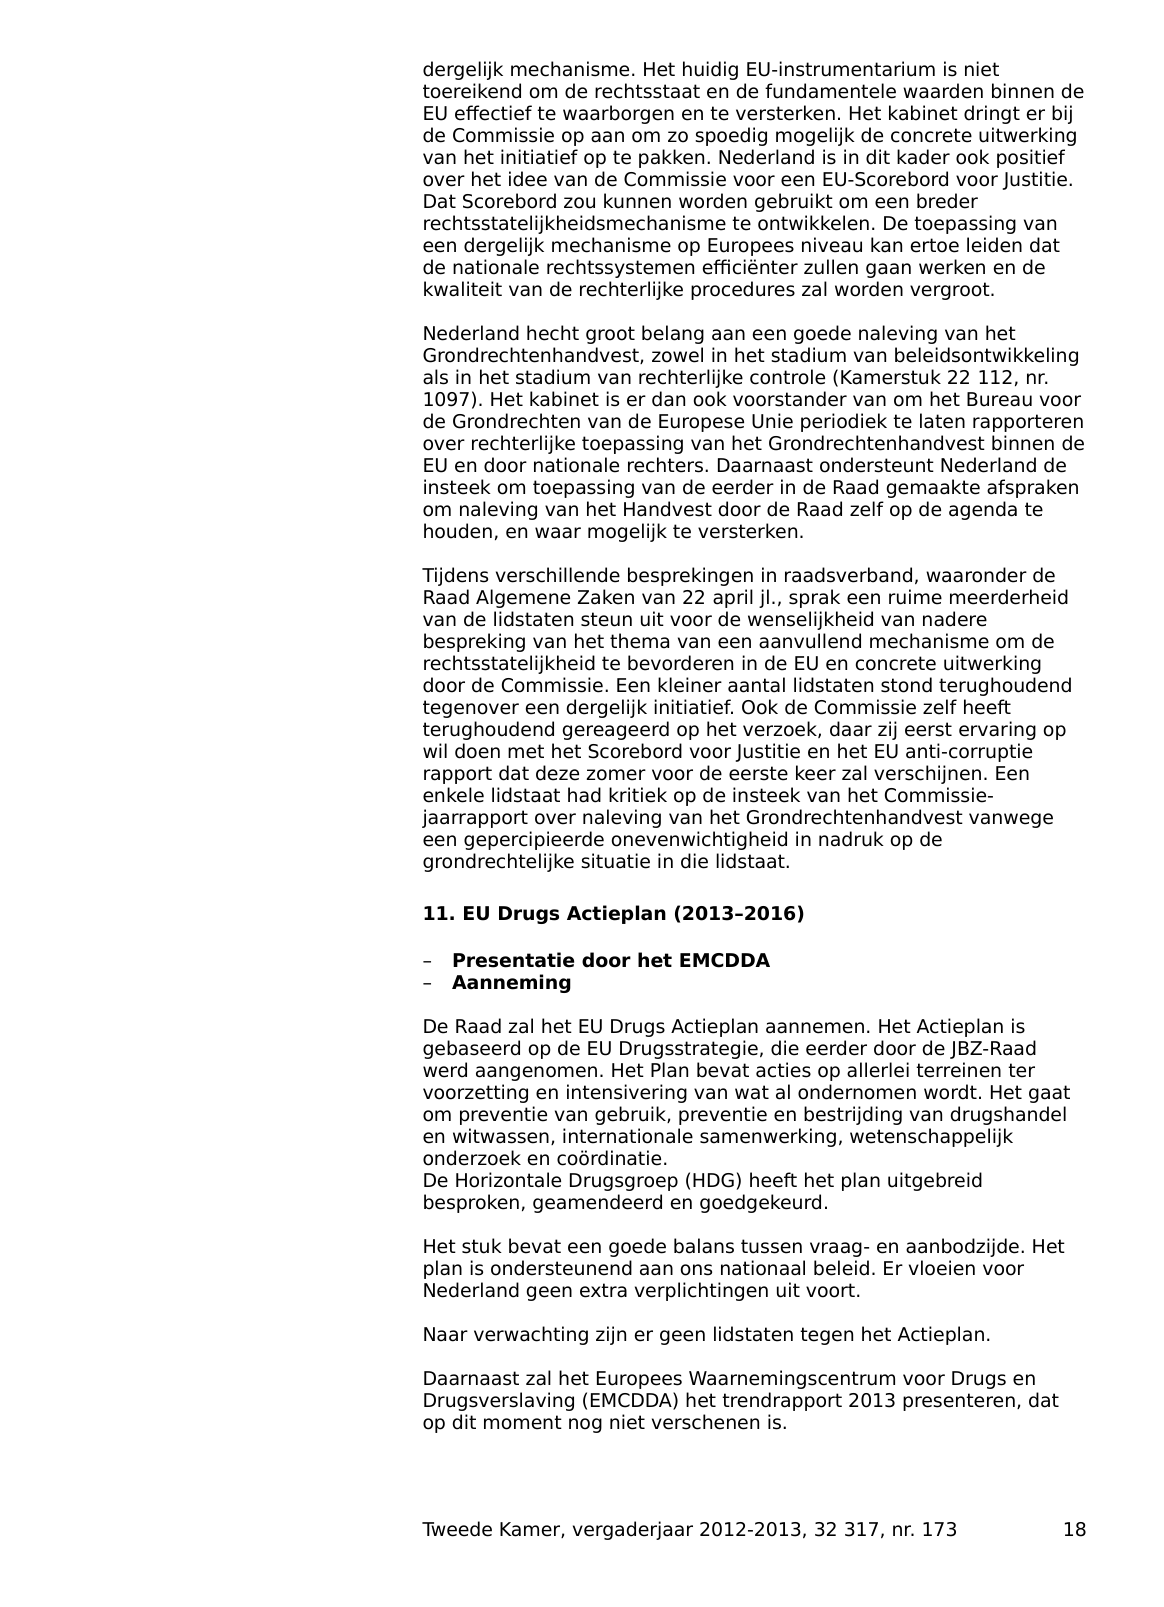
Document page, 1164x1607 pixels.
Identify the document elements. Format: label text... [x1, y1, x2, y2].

text Het stuk bevat een goede balans tussen vraag- en aanbodzijde. Het plan is ondersteunend aan ons nationaal beleid. Er vloeien voor Nederland geen extra verplichtingen uit voort. [422, 1236, 1087, 1302]
text – Presentatie door het EMCDDA [422, 950, 1087, 972]
text De Horizontale Drugsgroep (HDG) heeft het plan uitgebreid besproken, geamendeerd en goedgekeurd. [422, 1170, 1087, 1214]
text De Raad zal het EU Drugs Actieplan aannemen. Het Actieplan is gebaseerd op de EU Drugsstrategie, die eerder door de JBZ-Raad werd aangenomen. Het Plan bevat acties op allerlei terreinen ter voorzetting en intensivering van wat al ondernomen wordt. Het gaat om preventie van gebruik, preventie en bestrijding van drugshandel en witwassen, internationale samenwerking, wetenschappelijk onderzoek en coördinatie. [422, 1016, 1087, 1170]
text Daarnaast zal het Europees Waarnemingscentrum voor Drugs en Drugsverslaving (EMCDDA) het trendrapport 2013 presenteren, dat op dit moment nog niet verschenen is. [422, 1368, 1087, 1434]
text Nederland hecht groot belang aan een goede naleving van het Grondrechtenhandvest, zowel in het stadium van beleidsontwikkeling als in het stadium van rechterlijke controle (Kamerstuk 22 112, nr. 1097). Het kabinet is er dan ook voorstander van om het Bureau voor de Grondrechten van de Europese Unie periodiek te laten rapporteren over rechterlijke toepassing van het Grondrechtenhandvest binnen de EU en door nationale rechters. Daarnaast ondersteunt Nederland de insteek om toepassing van de eerder in de Raad gemaakte afspraken om naleving van het Handvest door de Raad zelf op de agenda te houden, en waar mogelijk te versterken. [422, 323, 1087, 543]
subtitle 11. EU Drugs Actieplan (2013–2016) [422, 903, 1087, 925]
text Naar verwachting zijn er geen lidstaten tegen het Actieplan. [422, 1324, 1087, 1346]
text – Aanneming [422, 972, 1087, 994]
text Tijdens verschillende besprekingen in raadsverband, waaronder de Raad Algemene Zaken van 22 april jl., sprak een ruime meerderheid van de lidstaten steun uit voor de wenselijkheid van nadere bespreking van het thema van een aanvullend mechanisme om de rechtsstatelijkheid te bevorderen in de EU en concrete uitwerking door de Commissie. Een kleiner aantal lidstaten stond terughoudend tegenover een dergelijk initiatief. Ook de Commissie zelf heeft terughoudend gereageerd op het verzoek, daar zij eerst ervaring op wil doen met het Scorebord voor Justitie en het EU anti-corruptie rapport dat deze zomer voor de eerste keer zal verschijnen. Een enkele lidstaat had kritiek op de insteek van het Commissie-jaarrapport over naleving van het Grondrechtenhandvest vanwege een gepercipieerde onevenwichtigheid in nadruk op de grondrechtelijke situatie in die lidstaat. [422, 565, 1087, 873]
text dergelijk mechanisme. Het huidig EU-instrumentarium is niet toereikend om de rechtsstaat en de fundamentele waarden binnen de EU effectief te waarborgen en te versterken. Het kabinet dringt er bij de Commissie op aan om zo spoedig mogelijk de concrete uitwerking van het initiatief op te pakken. Nederland is in dit kader ook positief over het idee van de Commissie voor een EU-Scorebord voor Justitie. Dat Scorebord zou kunnen worden gebruikt om een breder rechtsstatelijkheidsmechanisme te ontwikkelen. De toepassing van een dergelijk mechanisme op Europees niveau kan ertoe leiden dat de nationale rechtssystemen efficiënter zullen gaan werken en de kwaliteit van de rechterlijke procedures zal worden vergroot. [422, 59, 1087, 301]
